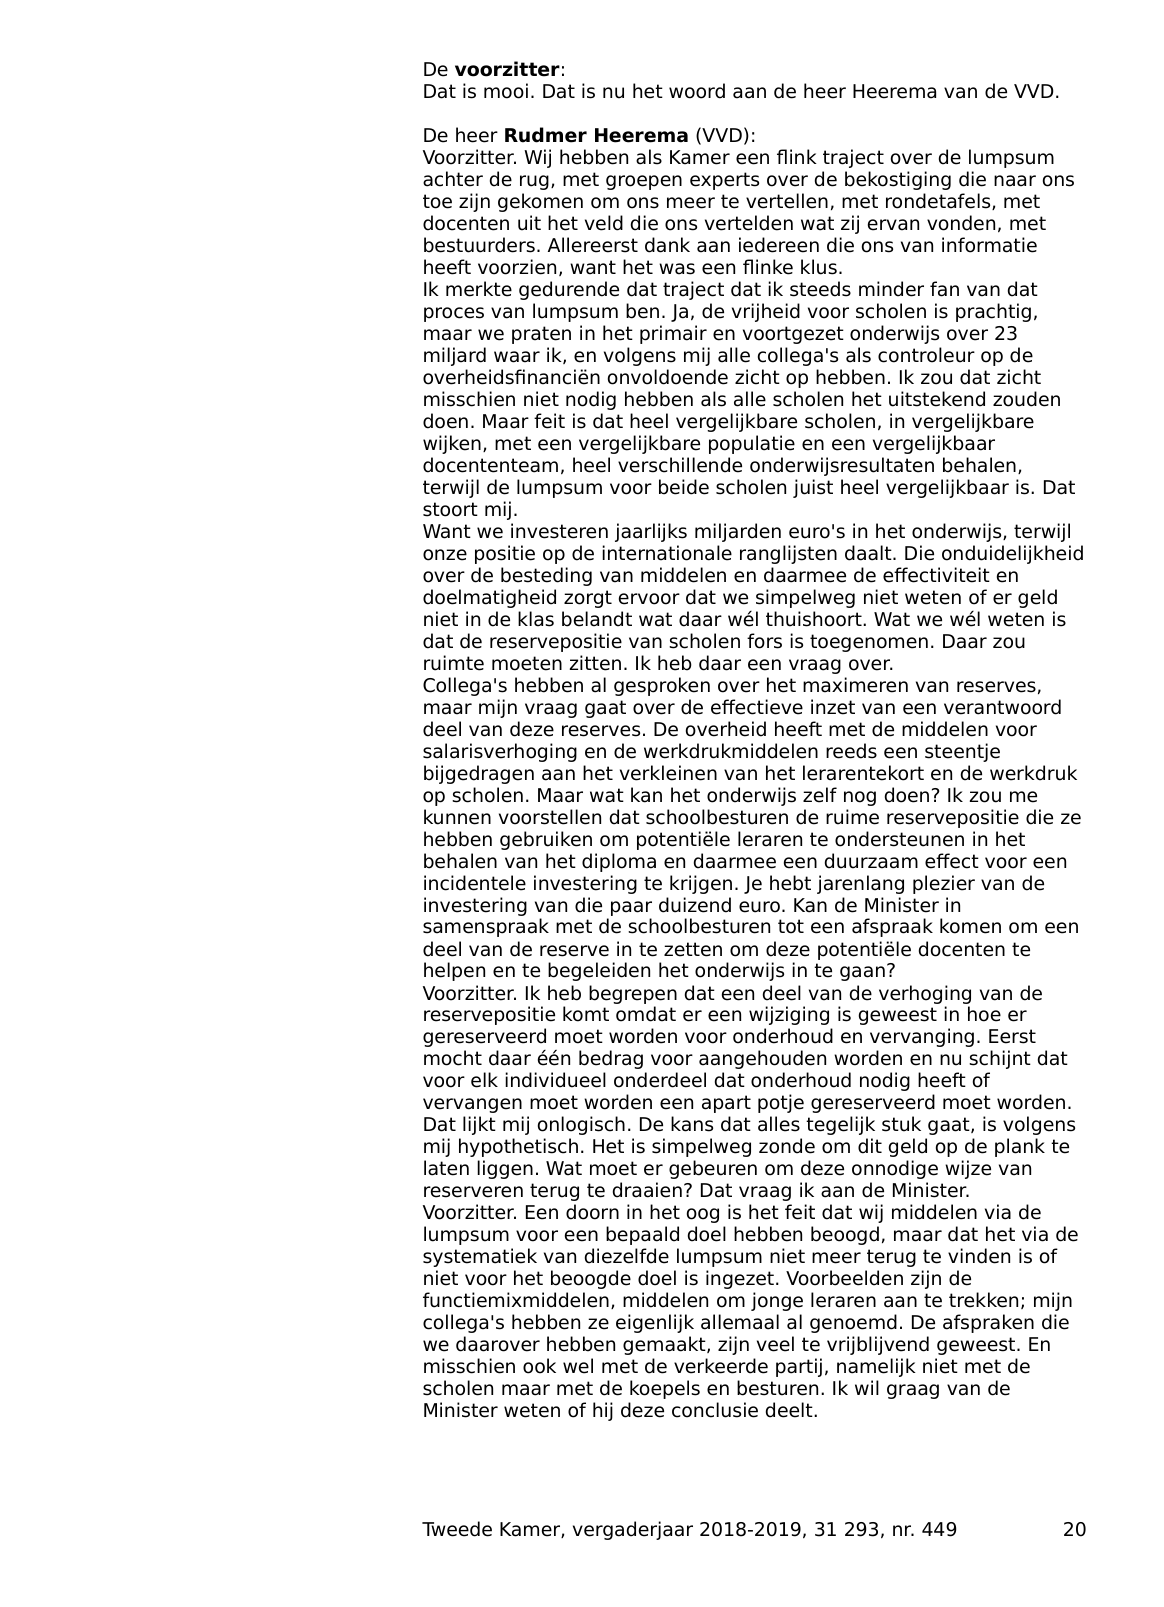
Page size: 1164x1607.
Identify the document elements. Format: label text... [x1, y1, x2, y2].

text De voorzitter: [422, 59, 1087, 81]
text Collega's hebben al gesproken over het maximeren van reserves, maar mijn vraag gaat over de effectieve inzet van een verantwoord deel van deze reserves. De overheid heeft met de middelen voor salarisverhoging en de werkdrukmiddelen reeds een steentje bijgedragen aan het verkleinen van het lerarentekort en de werkdruk op scholen. Maar wat kan het onderwijs zelf nog doen? Ik zou me kunnen voorstellen dat schoolbesturen de ruime reservepositie die ze hebben gebruiken om potentiële leraren te ondersteunen in het behalen van het diploma en daarmee een duurzaam effect voor een incidentele investering te krijgen. Je hebt jarenlang plezier van de investering van die paar duizend euro. Kan de Minister in samenspraak met de schoolbesturen tot een afspraak komen om een deel van de reserve in te zetten om deze potentiële docenten te helpen en te begeleiden het onderwijs in te gaan? [422, 675, 1087, 982]
text Ik merkte gedurende dat traject dat ik steeds minder fan van dat proces van lumpsum ben. Ja, de vrijheid voor scholen is prachtig, maar we praten in het primair en voortgezet onderwijs over 23 miljard waar ik, en volgens mij alle collega's als controleur op de overheidsfinanciën onvoldoende zicht op hebben. Ik zou dat zicht misschien niet nodig hebben als alle scholen het uitstekend zouden doen. Maar feit is dat heel vergelijkbare scholen, in vergelijkbare wijken, met een vergelijkbare populatie en een vergelijkbaar docententeam, heel verschillende onderwijsresultaten behalen, terwijl de lumpsum voor beide scholen juist heel vergelijkbaar is. Dat stoort mij. [422, 279, 1087, 521]
text Voorzitter. Ik heb begrepen dat een deel van de verhoging van de reservepositie komt omdat er een wijziging is geweest in hoe er gereserveerd moet worden voor onderhoud en vervanging. Eerst mocht daar één bedrag voor aangehouden worden en nu schijnt dat voor elk individueel onderdeel dat onderhoud nodig heeft of vervangen moet worden een apart potje gereserveerd moet worden. Dat lijkt mij onlogisch. De kans dat alles tegelijk stuk gaat, is volgens mij hypothetisch. Het is simpelweg zonde om dit geld op de plank te laten liggen. Wat moet er gebeuren om deze onnodige wijze van reserveren terug te draaien? Dat vraag ik aan de Minister. [422, 982, 1087, 1202]
text Voorzitter. Een doorn in het oog is het feit dat wij middelen via de lumpsum voor een bepaald doel hebben beoogd, maar dat het via de systematiek van diezelfde lumpsum niet meer terug te vinden is of niet voor het beoogde doel is ingezet. Voorbeelden zijn de functiemixmiddelen, middelen om jonge leraren aan te trekken; mijn collega's hebben ze eigenlijk allemaal al genoemd. De afspraken die we daarover hebben gemaakt, zijn veel te vrijblijvend geweest. En misschien ook wel met de verkeerde partij, namelijk niet met de scholen maar met de koepels en besturen. Ik wil graag van de Minister weten of hij deze conclusie deelt. [422, 1202, 1087, 1422]
text Dat is mooi. Dat is nu het woord aan de heer Heerema van de VVD. [422, 81, 1087, 103]
text De heer Rudmer Heerema (VVD): [422, 125, 1087, 147]
text Want we investeren jaarlijks miljarden euro's in het onderwijs, terwijl onze positie op de internationale ranglijsten daalt. Die onduidelijkheid over de besteding van middelen en daarmee de effectiviteit en doelmatigheid zorgt ervoor dat we simpelweg niet weten of er geld niet in de klas belandt wat daar wél thuishoort. Wat we wél weten is dat de reservepositie van scholen fors is toegenomen. Daar zou ruimte moeten zitten. Ik heb daar een vraag over. [422, 521, 1087, 675]
text Voorzitter. Wij hebben als Kamer een flink traject over de lumpsum achter de rug, met groepen experts over de bekostiging die naar ons toe zijn gekomen om ons meer te vertellen, met rondetafels, met docenten uit het veld die ons vertelden wat zij ervan vonden, met bestuurders. Allereerst dank aan iedereen die ons van informatie heeft voorzien, want het was een flinke klus. [422, 147, 1087, 279]
